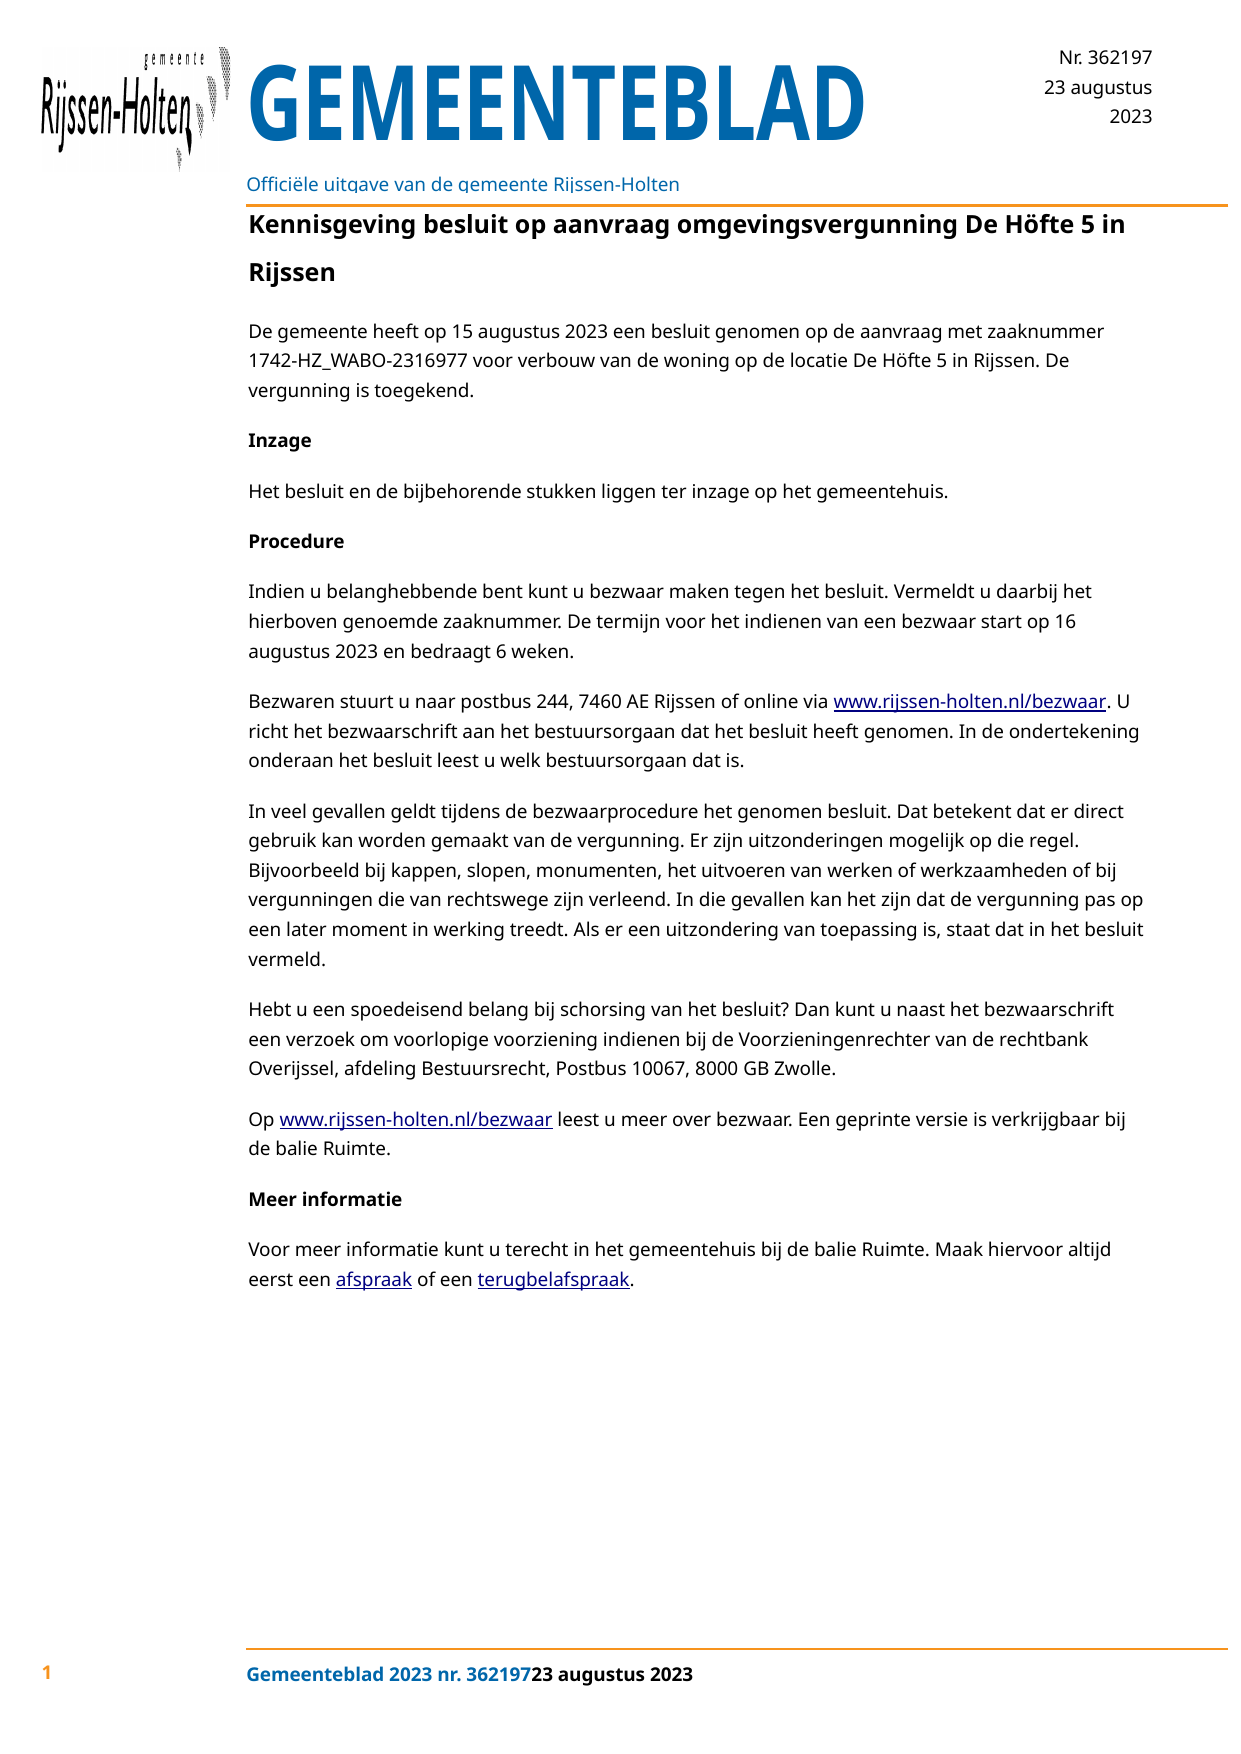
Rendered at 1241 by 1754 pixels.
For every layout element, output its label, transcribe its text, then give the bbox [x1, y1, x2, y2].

text Indien u belanghebbende bent kunt u bezwaar maken tegen het besluit. Vermeldt u daarbij het hierboven genoemde zaaknummer. De termijn voor het indienen van een bezwaar start op 16 augustus 2023 en bedraagt 6 weken. [248, 579, 1152, 664]
text Bezwaren stuurt u naar postbus 244, 7460 AE Rijssen of online via www.rijssen-holten.nl/bezwaar. U richt het bezwaarschrift aan het bestuursorgaan dat het besluit heeft genomen. In de ondertekening onderaan het besluit leest u welk bestuursorgaan dat is. [248, 688, 1152, 773]
text Kennisgeving besluit op aanvraag omgevingsvergunning De Höfte 5 in Rijssen [248, 207, 1152, 288]
text Procedure [248, 528, 1152, 554]
text Op www.rijssen-holten.nl/bezwaar leest u meer over bezwaar. Een geprinte versie is verkrijgbaar bij de balie Ruimte. [248, 1106, 1152, 1161]
text Inzage [248, 427, 1152, 453]
text Voor meer informatie kunt u terecht in het gemeentehuis bij de balie Ruimte. Maak hiervoor altijd eerst een afspraak of een terugbelafspraak. [248, 1236, 1152, 1292]
text Het besluit en de bijbehorende stukken liggen ter inzage op het gemeentehuis. [248, 478, 1152, 504]
text Hebt u een spoedeisend belang bij schorsing van het besluit? Dan kunt u naast het bezwaarschrift een verzoek om voorlopige voorziening indienen bij de Voorzieningenrechter van de rechtbank Overijssel, afdeling Bestuursrecht, Postbus 10067, 8000 GB Zwolle. [248, 996, 1152, 1081]
text In veel gevallen geldt tijdens de bezwaarprocedure het genomen besluit. Dat betekent dat er direct gebruik kan worden gemaakt van de vergunning. Er zijn uitzonderingen mogelijk op die regel. Bijvoorbeeld bij kappen, slopen, monumenten, het uitvoeren van werken of werkzaamheden of bij vergunningen die van rechtswege zijn verleend. In die gevallen kan het zijn dat de vergunning pas op een later moment in werking treedt. Als er een uitzondering van toepassing is, staat dat in het besluit vermeld. [248, 798, 1152, 972]
text Meer informatie [248, 1186, 1152, 1212]
text De gemeente heeft op 15 augustus 2023 een besluit genomen op de aanvraag met zaaknummer 1742-HZ_WABO-2316977 voor verbouw van de woning op de locatie De Höfte 5 in Rijssen. De vergunning is toegekend. [248, 318, 1152, 403]
picture [41, 47, 231, 172]
